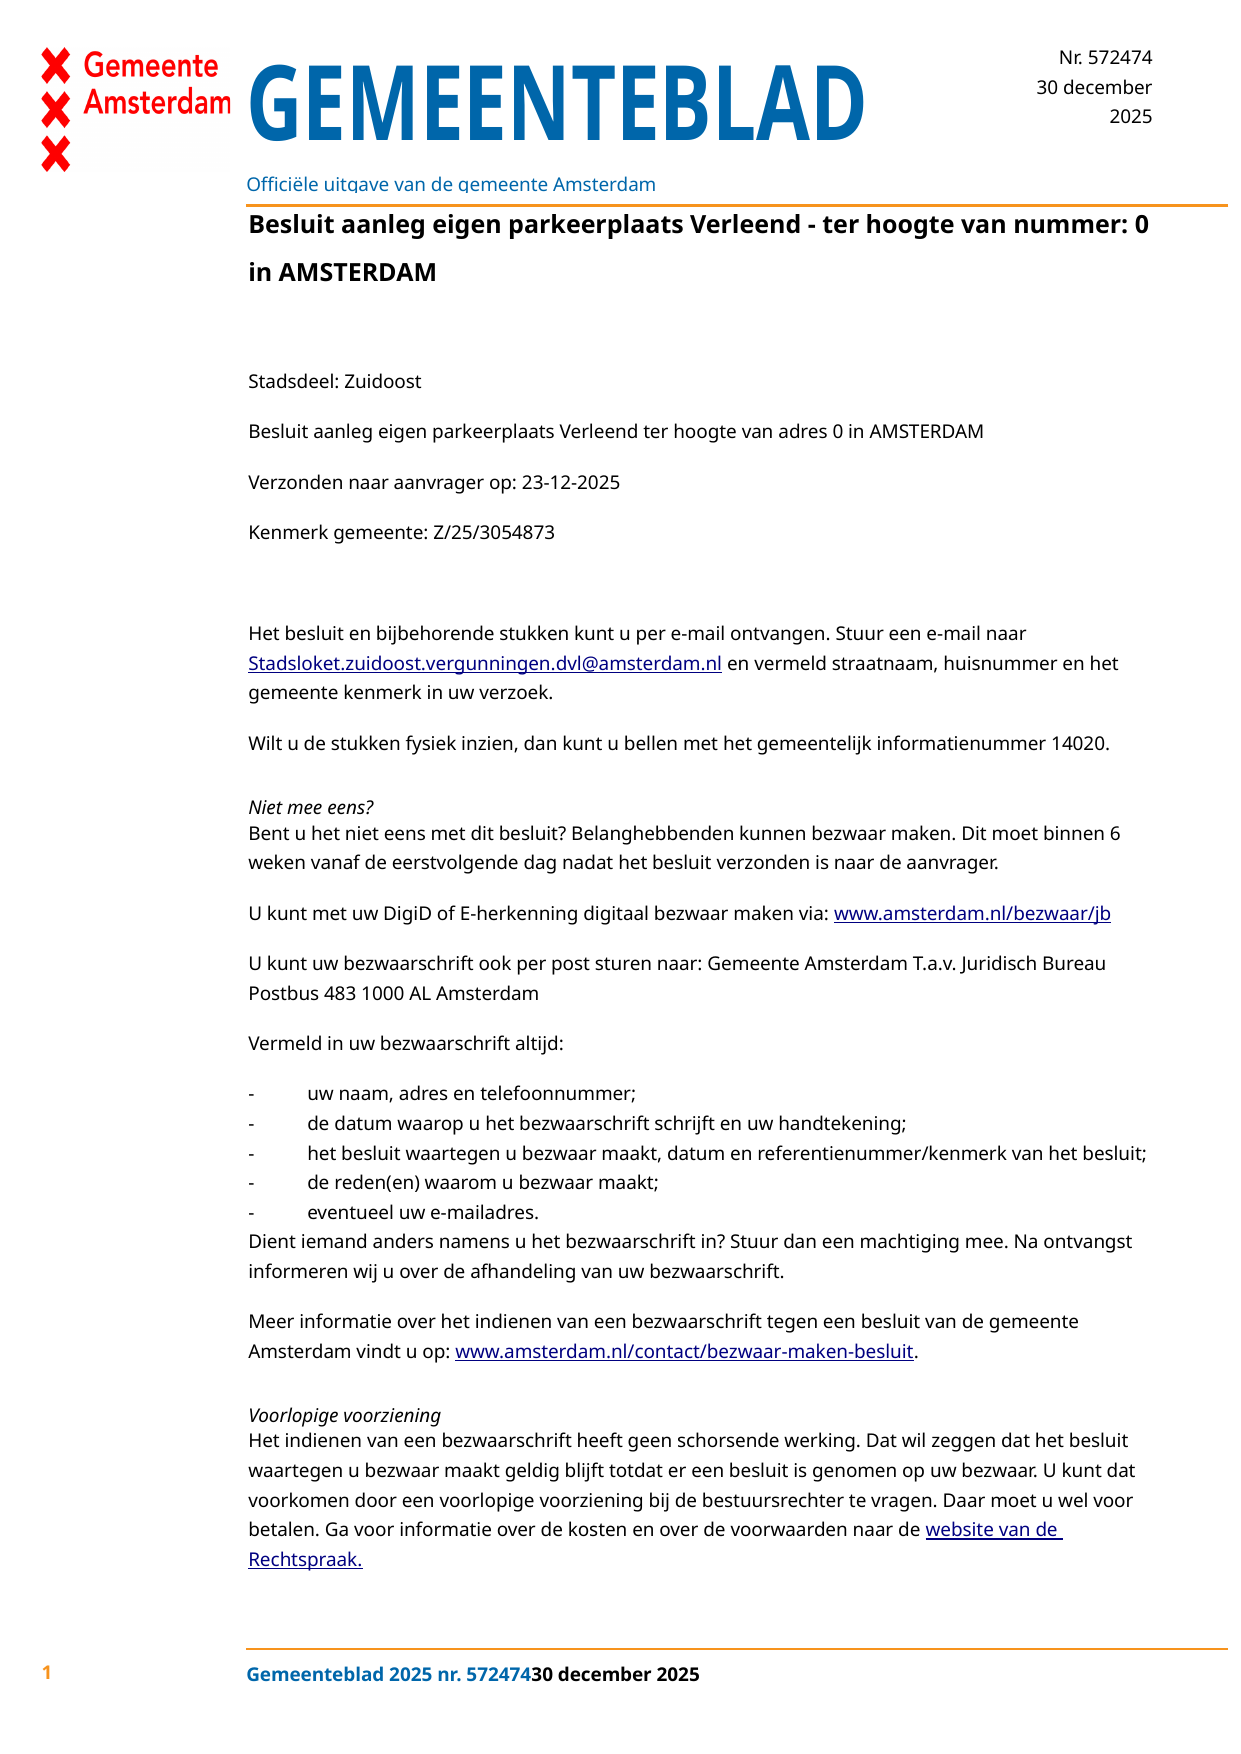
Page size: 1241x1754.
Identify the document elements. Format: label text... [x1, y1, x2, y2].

list de reden(en) waarom u bezwaar maakt; [248, 1169, 1152, 1195]
picture [41, 47, 231, 172]
text Het besluit en bijbehorende stukken kunt u per e-mail ontvangen. Stuur een e-mail naar Stadsloket.zuidoost.vergunningen.dvl@amsterdam.nl en vermeld straatnaam, huisnummer en het gemeente kenmerk in uw verzoek. [248, 620, 1152, 705]
text Kenmerk gemeente: Z/25/3054873 [248, 519, 1152, 545]
text Stadsdeel: Zuidoost [248, 368, 1152, 394]
list het besluit waartegen u bezwaar maakt, datum en referentienummer/kenmerk van het besluit; [248, 1140, 1152, 1165]
text Meer informatie over het indienen van een bezwaarschrift tegen een besluit van de gemeente Amsterdam vindt u op: www.amsterdam.nl/contact/bezwaar-maken-besluit. [248, 1308, 1152, 1364]
list eventueel uw e-mailadres. [248, 1199, 1152, 1224]
text Besluit aanleg eigen parkeerplaats Verleend - ter hoogte van nummer: 0 in AMSTERDAM [248, 207, 1152, 288]
list uw naam, adres en telefoonnummer; [248, 1081, 1152, 1106]
text U kunt uw bezwaarschrift ook per post sturen naar: Gemeente Amsterdam T.a.v. Juridisch Bureau Postbus 483 1000 AL Amsterdam [248, 950, 1152, 1005]
text Niet mee eens? [248, 794, 1152, 820]
text Dient iemand anders namens u het bezwaarschrift in? Stuur dan een machtiging mee. Na ontvangst informeren wij u over de afhandeling van uw bezwaarschrift. [248, 1228, 1152, 1284]
text Vermeld in uw bezwaarschrift altijd: [248, 1030, 1152, 1056]
text U kunt met uw DigiD of E-herkenning digitaal bezwaar maken via: www.amsterdam.nl/bezwaar/jb [248, 900, 1152, 925]
text Verzonden naar aanvrager op: 23-12-2025 [248, 469, 1152, 495]
text Bent u het niet eens met dit besluit? Belanghebbenden kunnen bezwaar maken. Dit moet binnen 6 weken vanaf de eerstvolgende dag nadat het besluit verzonden is naar de aanvrager. [248, 820, 1152, 875]
text Het indienen van een bezwaarschrift heeft geen schorsende werking. Dat wil zeggen dat het besluit waartegen u bezwaar maakt geldig blijft totdat er een besluit is genomen op uw bezwaar. U kunt dat voorkomen door een voorlopige voorziening bij de bestuursrechter te vragen. Daar moet u wel voor betalen. Ga voor informatie over de kosten en over de voorwaarden naar de website van de Rechtspraak. [248, 1428, 1152, 1572]
text Wilt u de stukken fysiek inzien, dan kunt u bellen met het gemeentelijk informatienummer 14020. [248, 730, 1152, 756]
text Voorlopige voorziening [248, 1402, 1152, 1428]
list de datum waarop u het bezwaarschrift schrijft en uw handtekening; [248, 1110, 1152, 1136]
text Besluit aanleg eigen parkeerplaats Verleend ter hoogte van adres 0 in AMSTERDAM [248, 419, 1152, 444]
